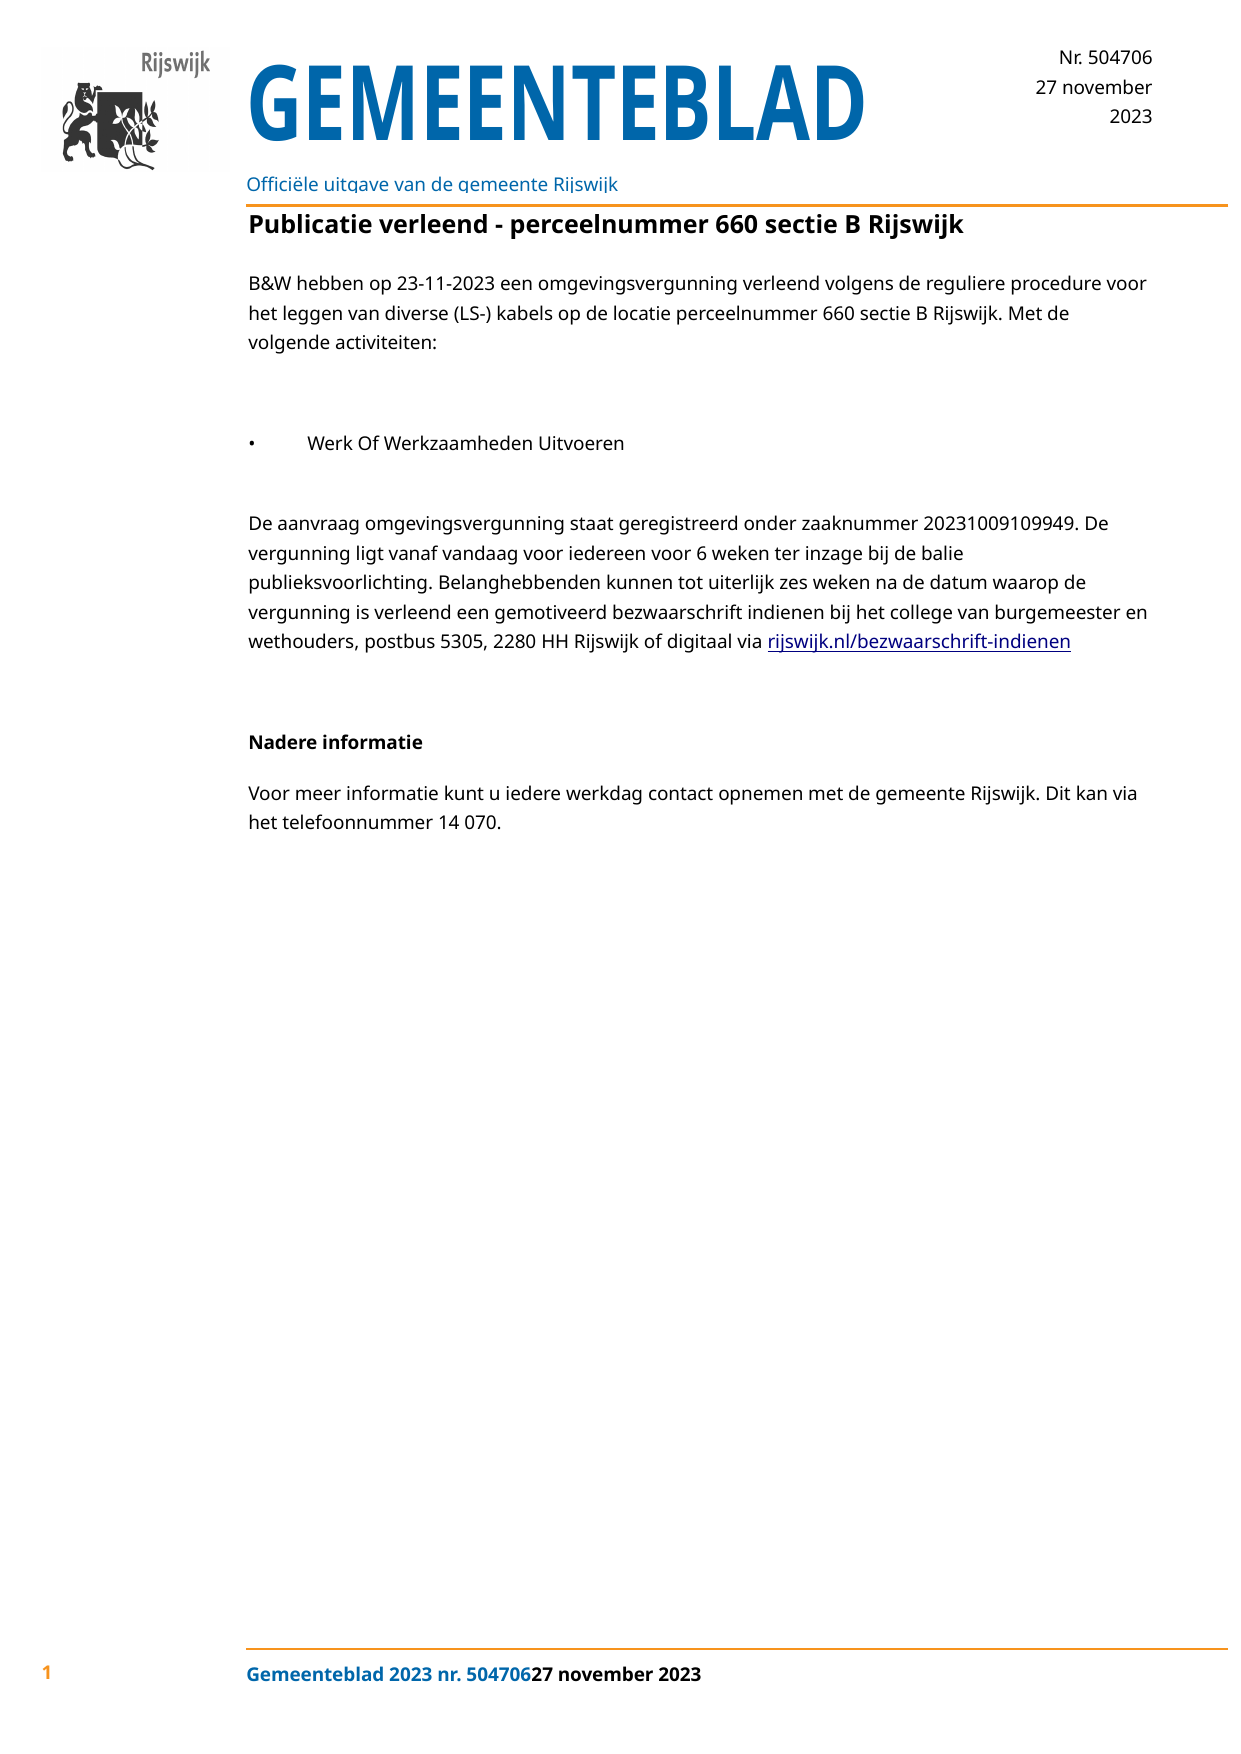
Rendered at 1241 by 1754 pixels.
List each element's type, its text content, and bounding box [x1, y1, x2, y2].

picture [41, 47, 231, 172]
text Voor meer informatie kunt u iedere werkdag contact opnemen met de gemeente Rijswijk. Dit kan via het telefoonnummer 14 070. [248, 780, 1152, 835]
text B&W hebben op 23-11-2023 een omgevingsvergunning verleend volgens de reguliere procedure voor het leggen van diverse (LS-) kabels op de locatie perceelnummer 660 sectie B Rijswijk. Met de volgende activiteiten: [248, 270, 1152, 355]
text Nadere informatie [248, 729, 1152, 755]
text De aanvraag omgevingsvergunning staat geregistreerd onder zaaknummer 20231009109949. De vergunning ligt vanaf vandaag voor iedereen voor 6 weken ter inzage bij de balie publieksvoorlichting. Belanghebbenden kunnen tot uiterlijk zes weken na de datum waarop de vergunning is verleend een gemotiveerd bezwaarschrift indienen bij het college van burgemeester en wethouders, postbus 5305, 2280 HH Rijswijk of digitaal via rijswijk.nl/bezwaarschrift-indienen [248, 510, 1152, 654]
text Publicatie verleend - perceelnummer 660 sectie B Rijswijk [248, 207, 1152, 241]
list Werk Of Werkzaamheden Uitvoeren [248, 430, 1152, 456]
